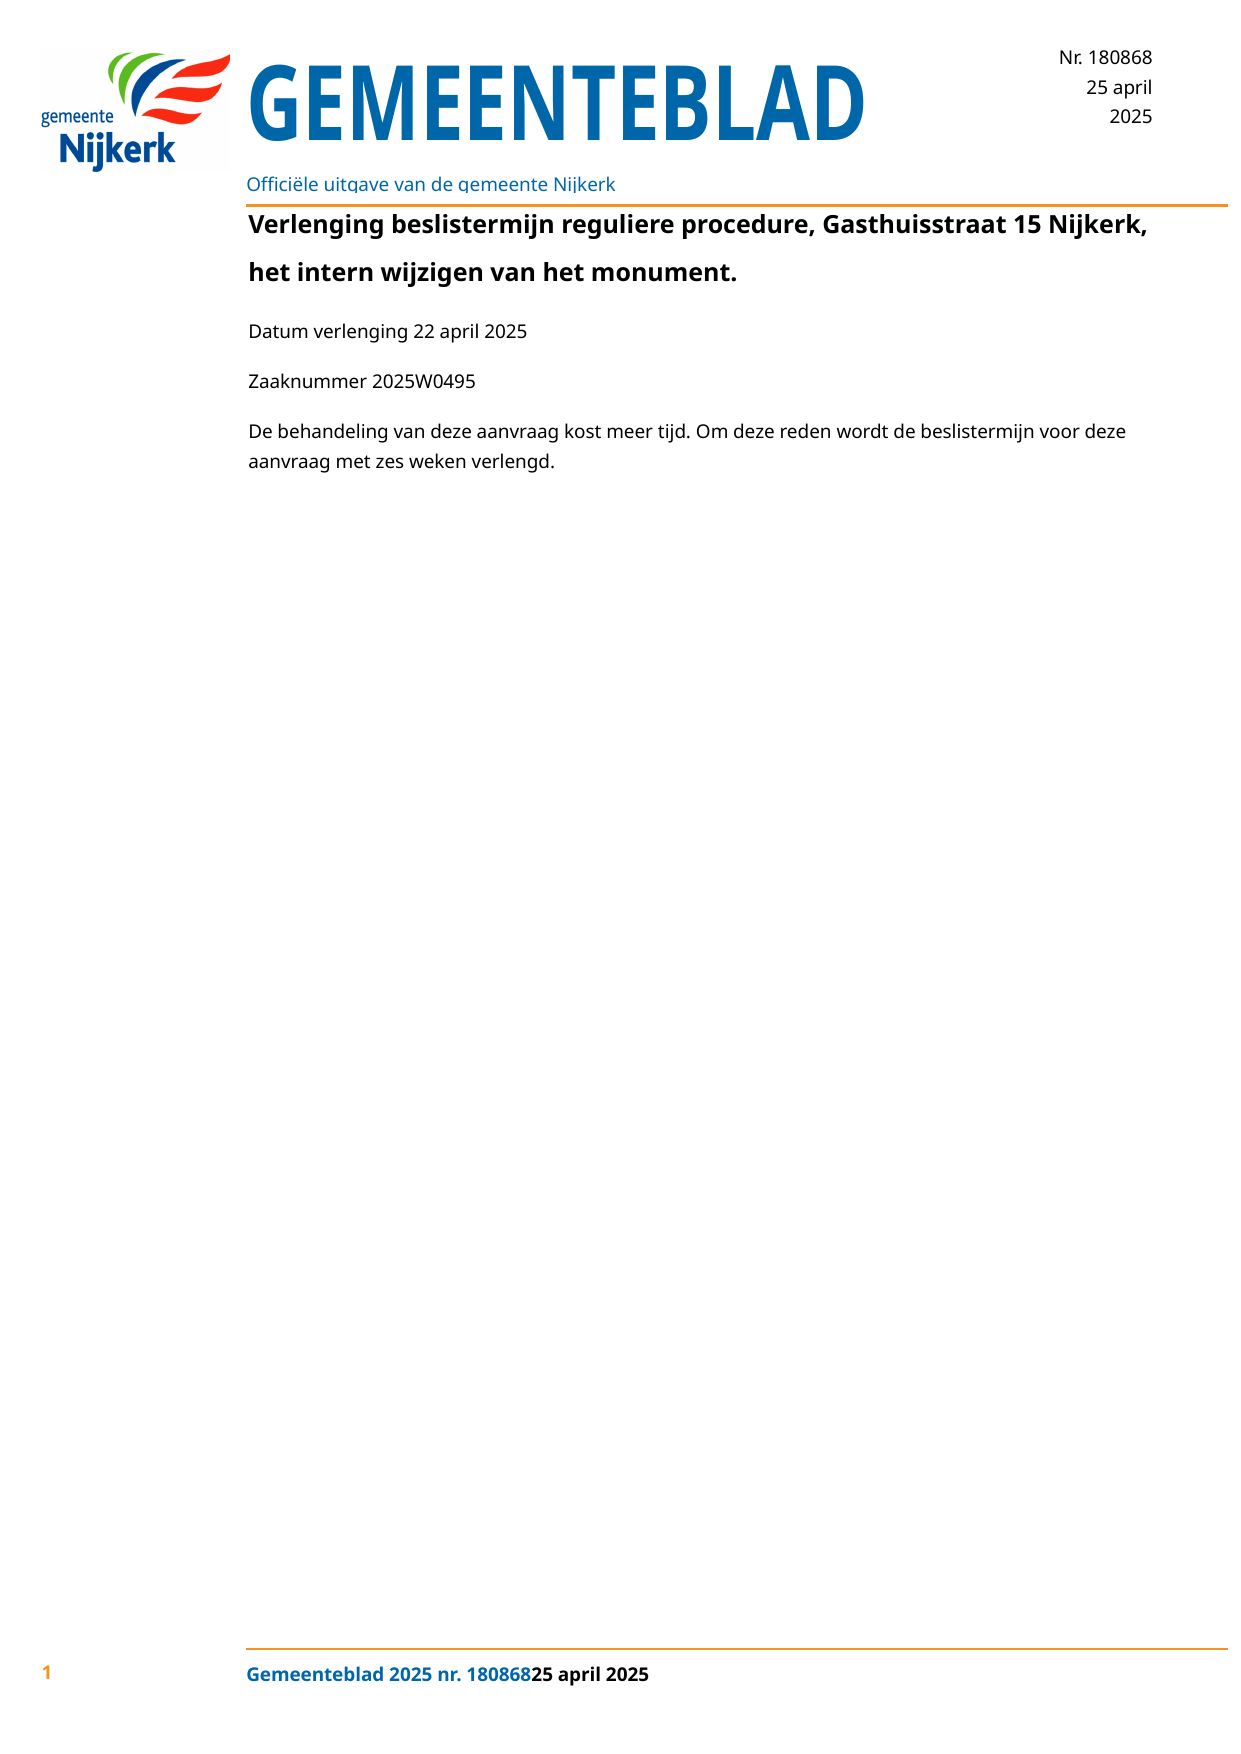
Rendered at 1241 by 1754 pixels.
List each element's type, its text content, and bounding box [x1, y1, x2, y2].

picture [41, 47, 231, 172]
text De behandeling van deze aanvraag kost meer tijd. Om deze reden wordt de beslistermijn voor deze aanvraag met zes weken verlengd. [248, 419, 1152, 474]
text Datum verlenging 22 april 2025 [248, 318, 1152, 344]
text Verlenging beslistermijn reguliere procedure, Gasthuisstraat 15 Nijkerk, het intern wijzigen van het monument. [248, 207, 1152, 288]
text Zaaknummer 2025W0495 [248, 368, 1152, 394]
